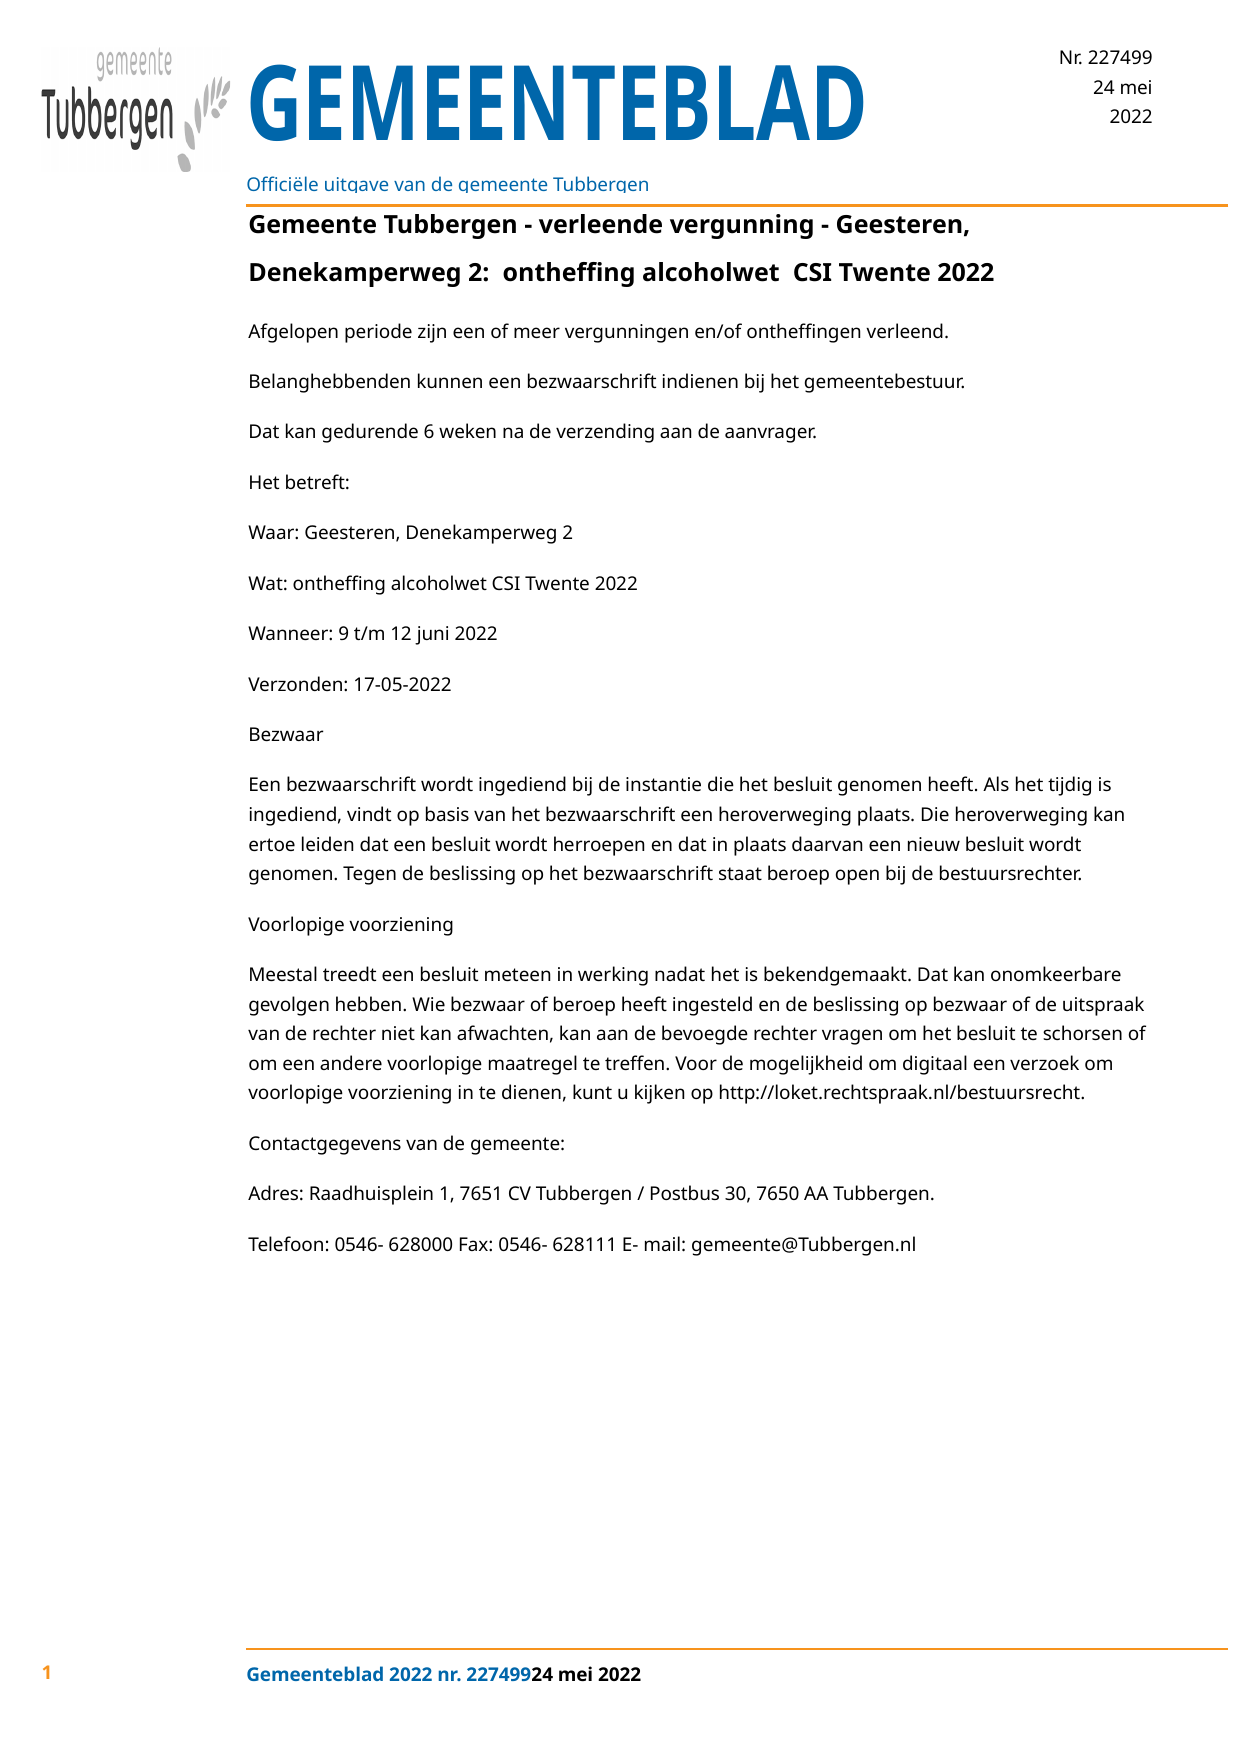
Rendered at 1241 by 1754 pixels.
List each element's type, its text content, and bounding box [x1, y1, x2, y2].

text Contactgegevens van de gemeente: [248, 1130, 1152, 1156]
text Waar: Geesteren, Denekamperweg 2 [248, 519, 1152, 545]
text Voorlopige voorziening [248, 911, 1152, 937]
text Gemeente Tubbergen - verleende vergunning - Geesteren, Denekamperweg 2: ontheffing alcoholwet CSI Twente 2022 [248, 207, 1152, 288]
text Bezwaar [248, 721, 1152, 747]
text Adres: Raadhuisplein 1, 7651 CV Tubbergen / Postbus 30, 7650 AA Tubbergen. [248, 1180, 1152, 1206]
text Wat: ontheffing alcoholwet CSI Twente 2022 [248, 570, 1152, 596]
text Meestal treedt een besluit meteen in werking nadat het is bekendgemaakt. Dat kan onomkeerbare gevolgen hebben. Wie bezwaar of beroep heeft ingesteld en de beslissing op bezwaar of de uitspraak van de rechter niet kan afwachten, kan aan de bevoegde rechter vragen om het besluit te schorsen of om een andere voorlopige maatregel te treffen. Voor de mogelijkheid om digitaal een verzoek om voorlopige voorziening in te dienen, kunt u kijken op http://loket.rechtspraak.nl/bestuursrecht. [248, 961, 1152, 1105]
text Afgelopen periode zijn een of meer vergunningen en/of ontheffingen verleend. [248, 318, 1152, 344]
text Telefoon: 0546- 628000 Fax: 0546- 628111 E- mail: gemeente@Tubbergen.nl [248, 1231, 1152, 1257]
text Dat kan gedurende 6 weken na de verzending aan de aanvrager. [248, 419, 1152, 444]
text Wanneer: 9 t/m 12 juni 2022 [248, 620, 1152, 646]
text Het betreft: [248, 469, 1152, 495]
picture [41, 47, 231, 172]
text Een bezwaarschrift wordt ingediend bij de instantie die het besluit genomen heeft. Als het tijdig is ingediend, vindt op basis van het bezwaarschrift een heroverweging plaats. Die heroverweging kan ertoe leiden dat een besluit wordt herroepen en dat in plaats daarvan een nieuw besluit wordt genomen. Tegen de beslissing op het bezwaarschrift staat beroep open bij de bestuursrechter. [248, 772, 1152, 886]
text Verzonden: 17-05-2022 [248, 671, 1152, 697]
text Belanghebbenden kunnen een bezwaarschrift indienen bij het gemeentebestuur. [248, 368, 1152, 394]
